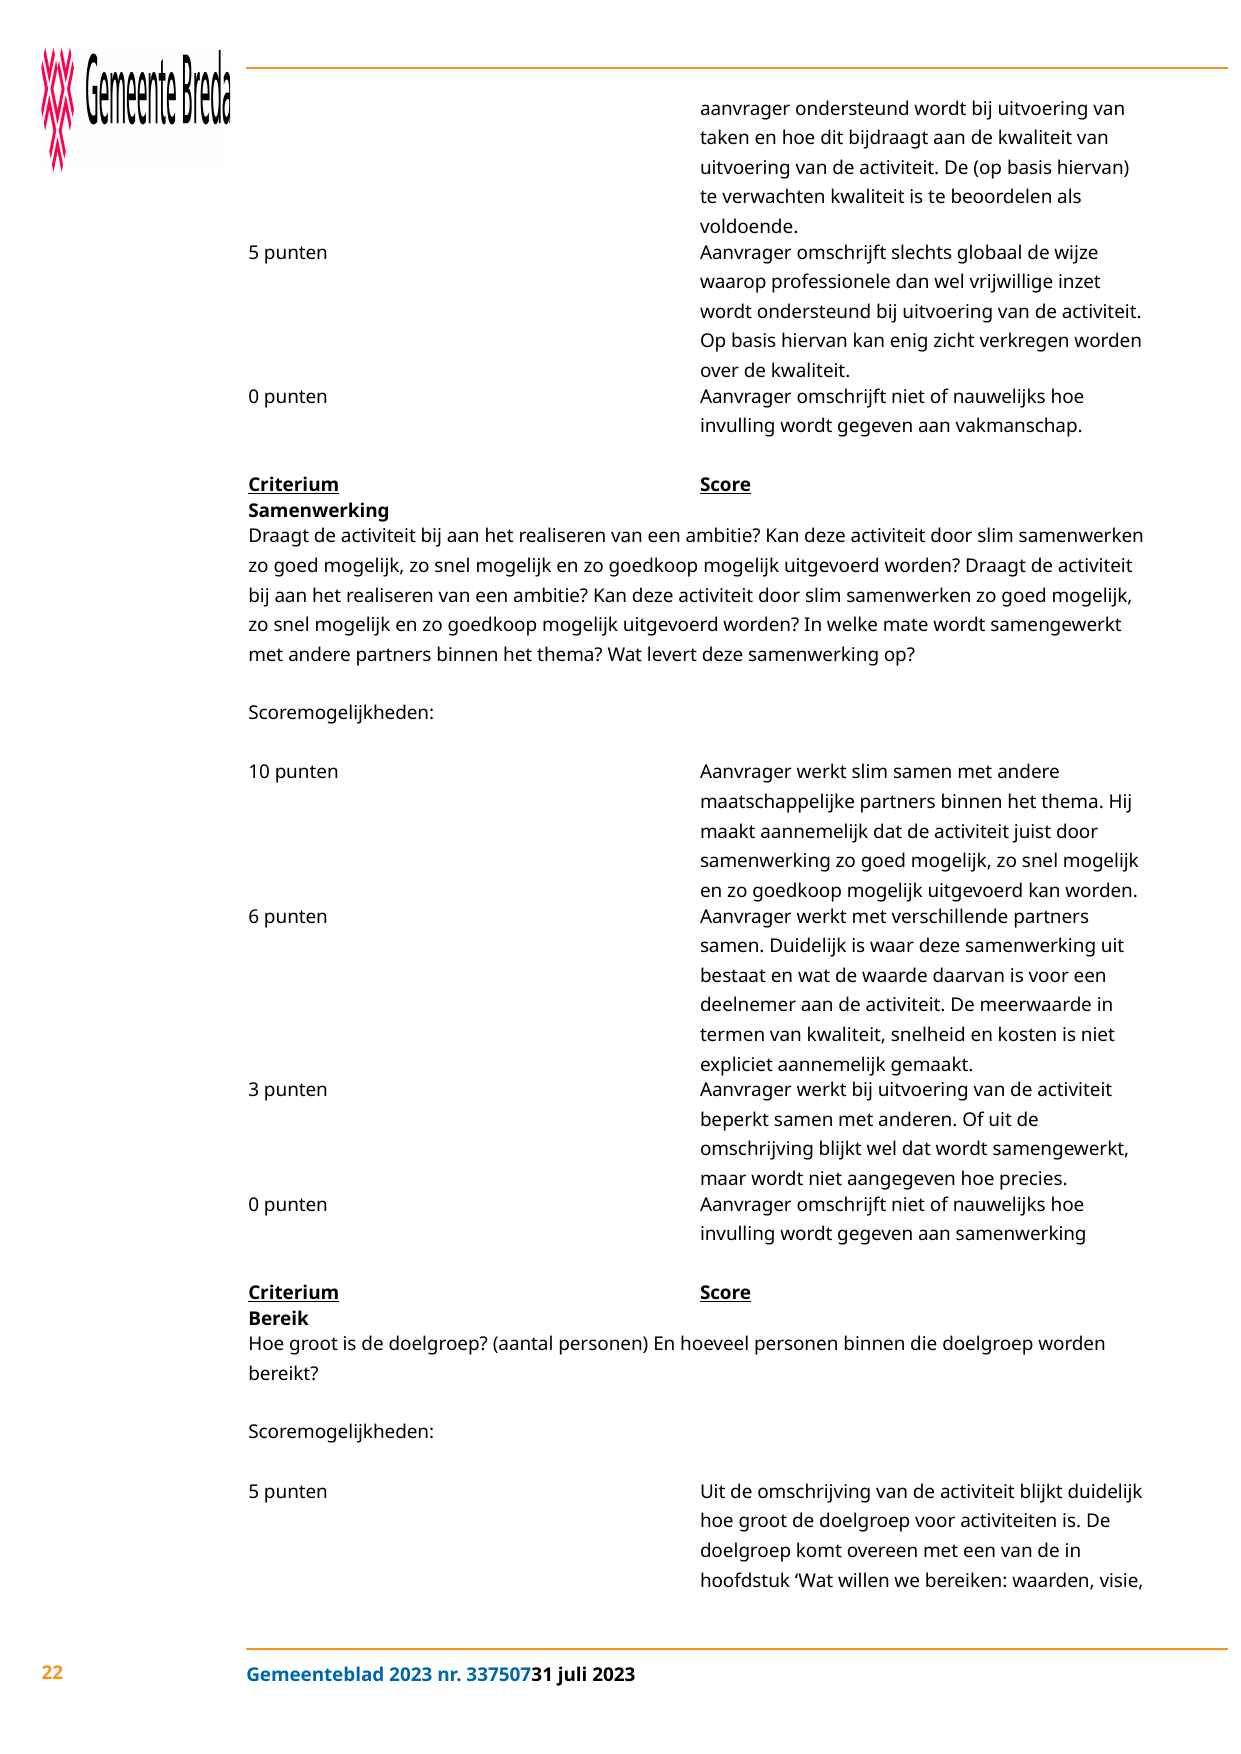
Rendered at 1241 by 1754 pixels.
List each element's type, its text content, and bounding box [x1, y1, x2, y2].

text Scoremogelijkheden: [248, 699, 1152, 725]
table_header Score [700, 1279, 1152, 1305]
table_cell Aanvrager omschrijft niet of nauwelijks hoe invulling wordt gegeven aan samenwerking [700, 1191, 1152, 1246]
table_cell Draagt de activiteit bij aan het realiseren van een ambitie? Kan deze activiteit door slim samenwerken zo goed mogelijk, zo snel mogelijk en zo goedkoop mogelijk uitgevoerd worden? Draagt de activiteit bij aan het realiseren van een ambitie? Kan deze activiteit door slim samenwerken zo goed mogelijk, zo snel mogelijk en zo goedkoop mogelijk uitgevoerd worden? In welke mate wordt samengewerkt met andere partners binnen het thema? Wat levert deze samenwerking op? [248, 523, 1152, 667]
picture [41, 47, 231, 172]
table_header Score [700, 471, 1152, 497]
table_cell aanvrager ondersteund wordt bij uitvoering van taken en hoe dit bijdraagt aan de kwaliteit van uitvoering van de activiteit. De (op basis hiervan) te verwachten kwaliteit is te beoordelen als voldoende. [700, 95, 1152, 239]
text Scoremogelijkheden: [248, 1419, 1152, 1444]
table_cell Aanvrager werkt bij uitvoering van de activiteit beperkt samen met anderen. Of uit de omschrijving blijkt wel dat wordt samengewerkt, maar wordt niet aangegeven hoe precies. [700, 1076, 1152, 1191]
table_header Criterium [248, 1279, 700, 1305]
table_header 5 punten [248, 1478, 700, 1592]
table_header 10 punten [248, 759, 700, 903]
table_cell [700, 497, 1152, 523]
table_cell 5 punten [248, 239, 700, 383]
table_header Uit de omschrijving van de activiteit blijkt duidelijk hoe groot de doelgroep voor activiteiten is. De doelgroep komt overeen met een van de in hoofdstuk ‘Wat willen we bereiken: waarden, visie, [700, 1478, 1152, 1592]
table_cell Aanvrager omschrijft slechts globaal de wijze waarop professionele dan wel vrijwillige inzet wordt ondersteund bij uitvoering van de activiteit. Op basis hiervan kan enig zicht verkregen worden over de kwaliteit. [700, 239, 1152, 383]
table_cell Bereik [248, 1305, 700, 1331]
table_cell 3 punten [248, 1076, 700, 1191]
table_cell 0 punten [248, 1191, 700, 1246]
table_cell Hoe groot is de doelgroep? (aantal personen) En hoeveel personen binnen die doelgroep worden bereikt? [248, 1331, 1152, 1386]
table_header Criterium [248, 471, 700, 497]
table_cell [248, 95, 700, 239]
table_header Aanvrager werkt slim samen met andere maatschappelijke partners binnen het thema. Hij maakt aannemelijk dat de activiteit juist door samenwerking zo goed mogelijk, zo snel mogelijk en zo goedkoop mogelijk uitgevoerd kan worden. [700, 759, 1152, 903]
table_cell Aanvrager werkt met verschillende partners samen. Duidelijk is waar deze samenwerking uit bestaat en wat de waarde daarvan is voor een deelnemer aan de activiteit. De meerwaarde in termen van kwaliteit, snelheid en kosten is niet expliciet aannemelijk gemaakt. [700, 903, 1152, 1076]
table_cell Aanvrager omschrijft niet of nauwelijks hoe invulling wordt gegeven aan vakmanschap. [700, 383, 1152, 438]
table_cell [700, 1305, 1152, 1331]
table_cell 6 punten [248, 903, 700, 1076]
table_cell 0 punten [248, 383, 700, 438]
table_cell Samenwerking [248, 497, 700, 523]
